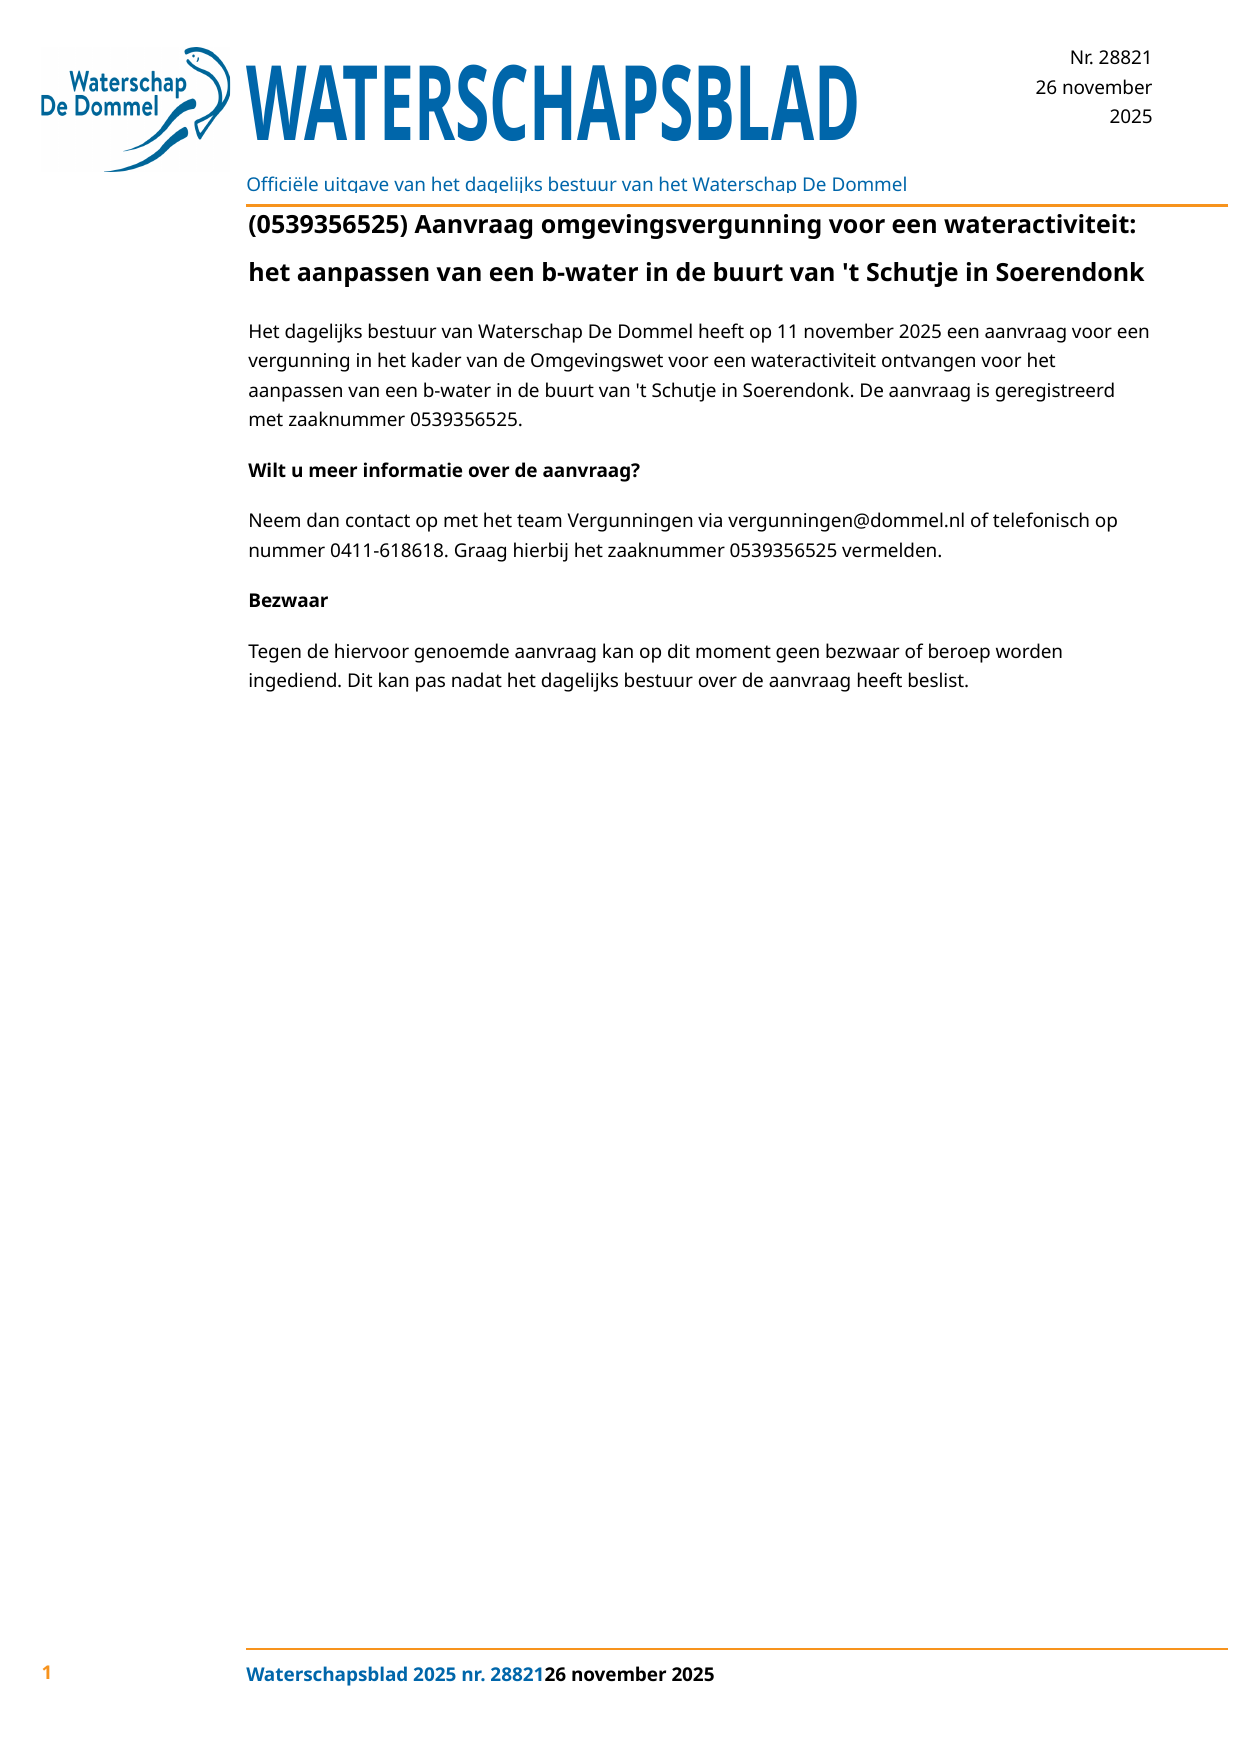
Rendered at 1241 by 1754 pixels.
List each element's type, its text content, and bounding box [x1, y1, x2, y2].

text (0539356525) Aanvraag omgevingsvergunning voor een wateractiviteit: het aanpassen van een b-water in de buurt van 't Schutje in Soerendonk [248, 207, 1152, 288]
picture [198, 118, 210, 131]
text Neem dan contact op met het team Vergunningen via vergunningen@dommel.nl of telefonisch op nummer 0411-618618. Graag hierbij het zaaknummer 0539356525 vermelden. [248, 507, 1152, 563]
picture [204, 47, 231, 76]
text Bezwaar [248, 587, 1152, 613]
text Het dagelijks bestuur van Waterschap De Dommel heeft op 11 november 2025 een aanvraag voor een vergunning in het kader van de Omgevingswet voor een wateractiviteit ontvangen voor het aanpassen van een b-water in de buurt van 't Schutje in Soerendonk. De aanvraag is geregistreerd met zaaknummer 0539356525. [248, 318, 1152, 432]
text Wilt u meer informatie over de aanvraag? [248, 457, 1152, 483]
text Tegen de hiervoor genoemde aanvraag kan op dit moment geen bezwaar of beroep worden ingediend. Dit kan pas nadat het dagelijks bestuur over de aanvraag heeft beslist. [248, 638, 1152, 693]
picture [45, 99, 51, 111]
picture [41, 47, 231, 172]
